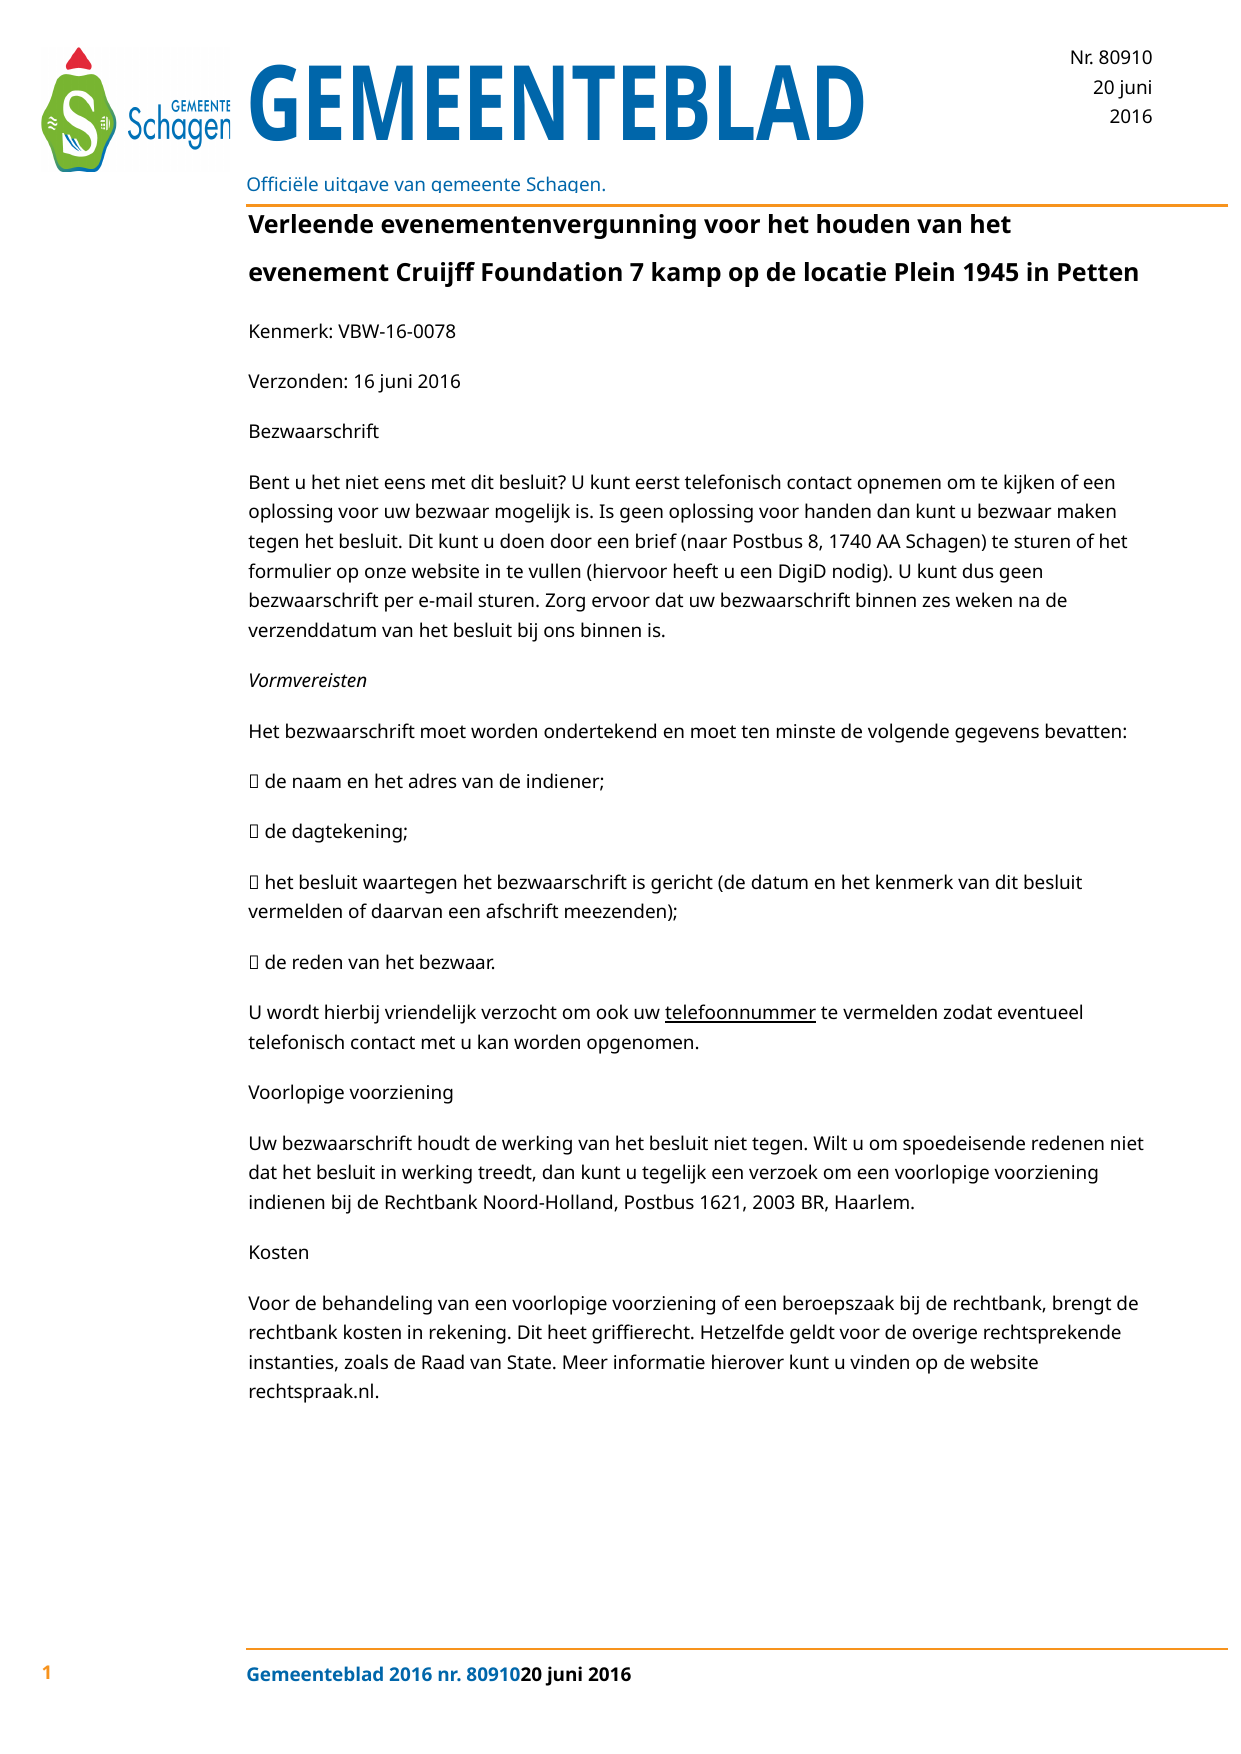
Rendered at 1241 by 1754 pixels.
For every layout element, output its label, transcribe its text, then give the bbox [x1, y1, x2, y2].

text Vormvereisten [248, 667, 1152, 693]
text U wordt hierbij vriendelijk verzocht om ook uw telefoonnummer te vermelden zodat eventueel telefonisch contact met u kan worden opgenomen. [248, 999, 1152, 1055]
text Verleende evenementenvergunning voor het houden van het evenement Cruijff Foundation 7 kamp op de locatie Plein 1945 in Petten [248, 207, 1152, 288]
text Kenmerk: VBW-16-0078 [248, 318, 1152, 344]
picture [41, 47, 231, 172]
text Het bezwaarschrift moet worden ondertekend en moet ten minste de volgende gegevens bevatten: [248, 718, 1152, 744]
text  de dagtekening; [248, 819, 1152, 844]
text Uw bezwaarschrift houdt de werking van het besluit niet tegen. Wilt u om spoedeisende redenen niet dat het besluit in werking treedt, dan kunt u tegelijk een verzoek om een voorlopige voorziening indienen bij de Rechtbank Noord-Holland, Postbus 1621, 2003 BR, Haarlem. [248, 1130, 1152, 1215]
text  de naam en het adres van de indiener; [248, 768, 1152, 794]
text Bent u het niet eens met dit besluit? U kunt eerst telefonisch contact opnemen om te kijken of een oplossing voor uw bezwaar mogelijk is. Is geen oplossing voor handen dan kunt u bezwaar maken tegen het besluit. Dit kunt u doen door een brief (naar Postbus 8, 1740 AA Schagen) te sturen of het formulier op onze website in te vullen (hiervoor heeft u een DigiD nodig). U kunt dus geen bezwaarschrift per e-mail sturen. Zorg ervoor dat uw bezwaarschrift binnen zes weken na de verzenddatum van het besluit bij ons binnen is. [248, 469, 1152, 643]
text Kosten [248, 1239, 1152, 1265]
text Voorlopige voorziening [248, 1079, 1152, 1105]
text  de reden van het bezwaar. [248, 949, 1152, 975]
text Bezwaarschrift [248, 419, 1152, 444]
text Voor de behandeling van een voorlopige voorziening of een beroepszaak bij de rechtbank, brengt de rechtbank kosten in rekening. Dit heet griffierecht. Hetzelfde geldt voor de overige rechtsprekende instanties, zoals de Raad van State. Meer informatie hierover kunt u vinden op de website rechtspraak.nl. [248, 1290, 1152, 1404]
text  het besluit waartegen het bezwaarschrift is gericht (de datum en het kenmerk van dit besluit vermelden of daarvan een afschrift meezenden); [248, 869, 1152, 924]
text Verzonden: 16 juni 2016 [248, 368, 1152, 394]
